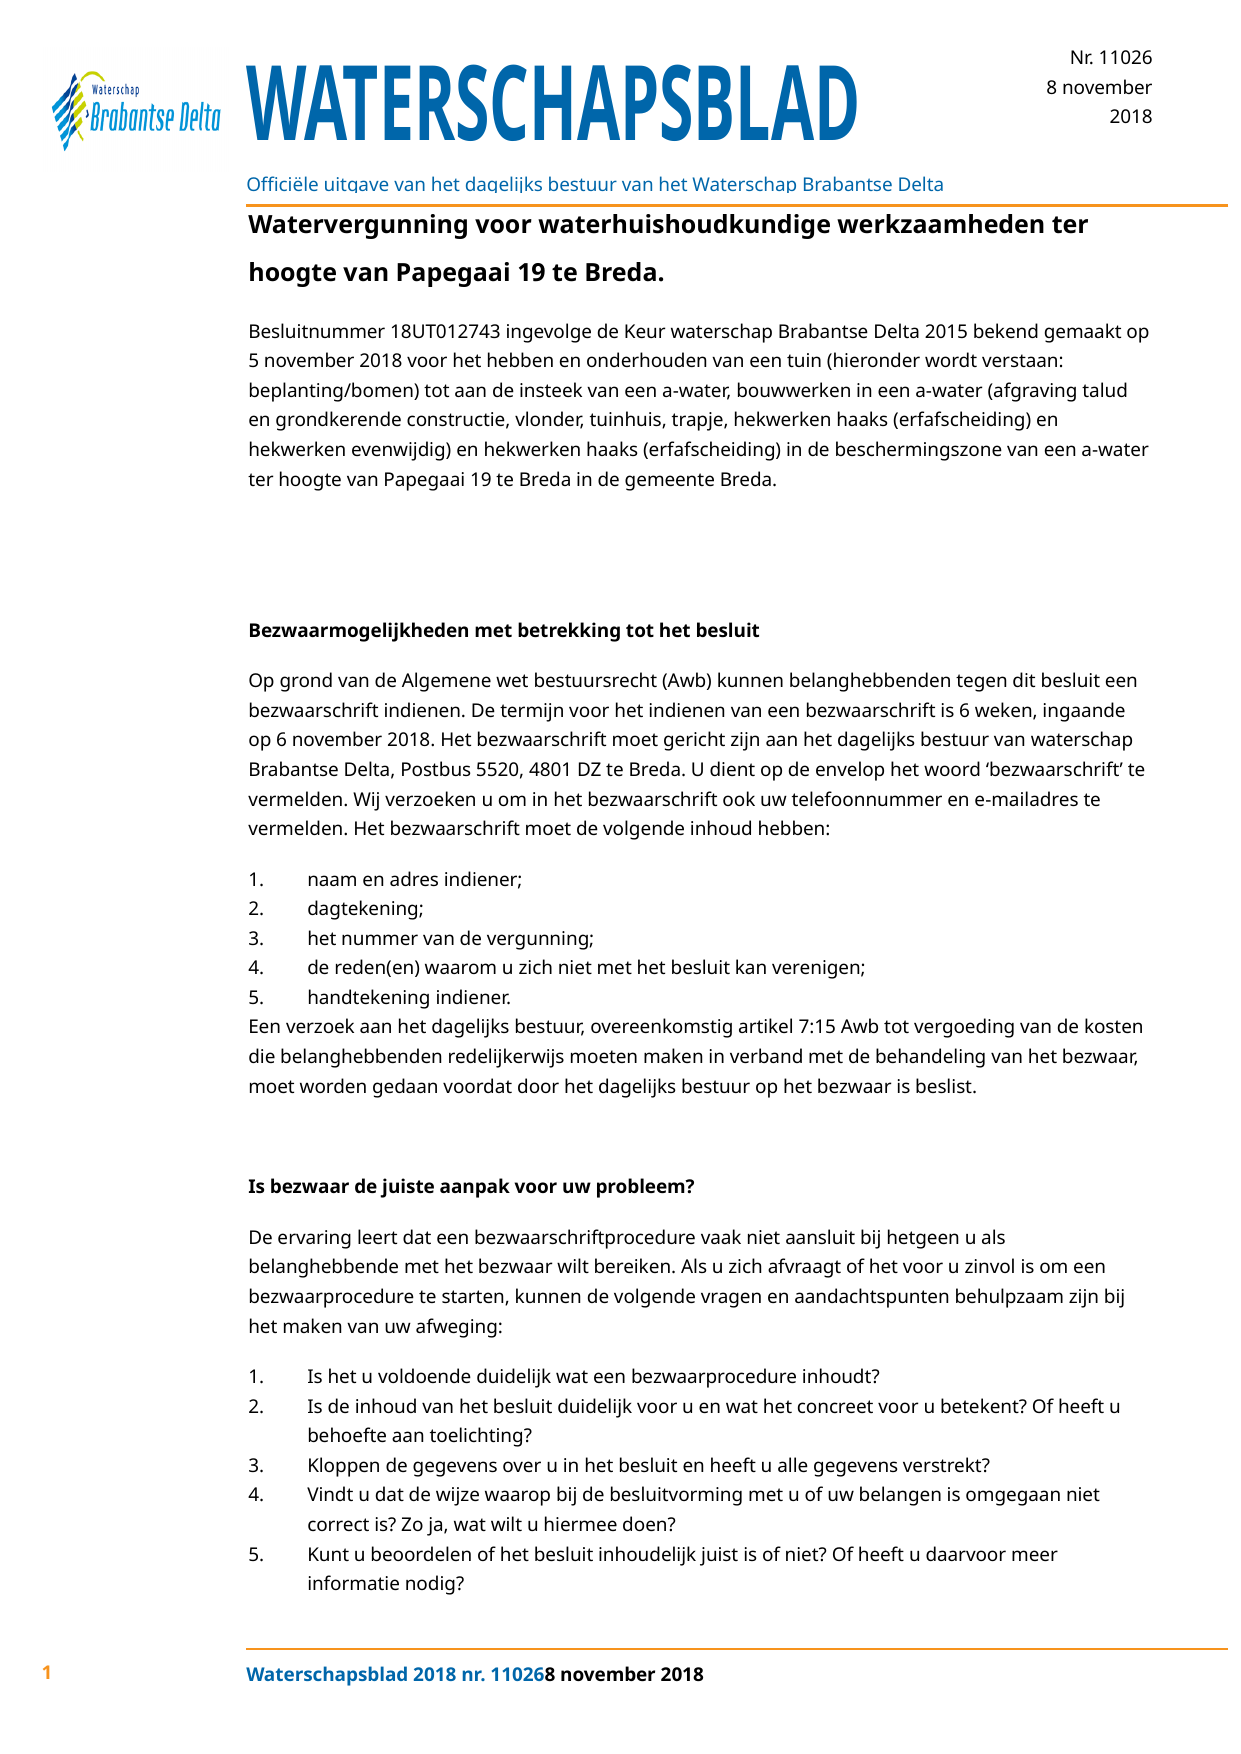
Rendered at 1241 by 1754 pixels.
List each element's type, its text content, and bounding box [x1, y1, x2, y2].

text Op grond van de Algemene wet bestuursrecht (Awb) kunnen belanghebbenden tegen dit besluit een bezwaarschrift indienen. De termijn voor het indienen van een bezwaarschrift is 6 weken, ingaande op 6 november 2018. Het bezwaarschrift moet gericht zijn aan het dagelijks bestuur van waterschap Brabantse Delta, Postbus 5520, 4801 DZ te Breda. U dient op de envelop het woord ‘bezwaarschrift’ te vermelden. Wij verzoeken u om in het bezwaarschrift ook uw telefoonnummer en e‑mailadres te vermelden. Het bezwaarschrift moet de volgende inhoud hebben: [248, 667, 1152, 841]
text Een verzoek aan het dagelijks bestuur, overeenkomstig artikel 7:15 Awb tot vergoeding van de kosten die belanghebbenden redelijkerwijs moeten maken in verband met de behandeling van het bezwaar, moet worden gedaan voordat door het dagelijks bestuur op het bezwaar is beslist. [248, 1014, 1152, 1099]
list dagtekening; [248, 895, 1152, 921]
list Kloppen de gegevens over u in het besluit en heeft u alle gegevens verstrekt? [248, 1452, 1152, 1478]
text Is bezwaar de juiste aanpak voor uw probleem? [248, 1174, 1152, 1199]
text Besluitnummer 18UT012743 ingevolge de Keur waterschap Brabantse Delta 2015 bekend gemaakt op 5 november 2018 voor het hebben en onderhouden van een tuin (hieronder wordt verstaan: beplanting/bomen) tot aan de insteek van een a-water, bouwwerken in een a-water (afgraving talud en grondkerende constructie, vlonder, tuinhuis, trapje, hekwerken haaks (erfafscheiding) en hekwerken evenwijdig) en hekwerken haaks (erfafscheiding) in de beschermingszone van een a-water ter hoogte van Papegaai 19 te Breda in de gemeente Breda. [248, 318, 1152, 492]
list Is het u voldoende duidelijk wat een bezwaarprocedure inhoudt? [248, 1363, 1152, 1389]
text Watervergunning voor waterhuishoudkundige werkzaamheden ter hoogte van Papegaai 19 te Breda. [248, 207, 1152, 288]
list naam en adres indiener; [248, 866, 1152, 892]
text Bezwaarmogelijkheden met betrekking tot het besluit [248, 617, 1152, 643]
list Is de inhoud van het besluit duidelijk voor u en wat het concreet voor u betekent? Of heeft u behoefte aan toelichting? [248, 1393, 1152, 1448]
list de reden(en) waarom u zich niet met het besluit kan verenigen; [248, 954, 1152, 980]
text De ervaring leert dat een bezwaarschriftprocedure vaak niet aansluit bij hetgeen u als belanghebbende met het bezwaar wilt bereiken. Als u zich afvraagt of het voor u zinvol is om een bezwaarprocedure te starten, kunnen de volgende vragen en aandachtspunten behulpzaam zijn bij het maken van uw afweging: [248, 1224, 1152, 1339]
list Vindt u dat de wijze waarop bij de besluitvorming met u of uw belangen is omgegaan niet correct is? Zo ja, wat wilt u hiermee doen? [248, 1482, 1152, 1537]
list Kunt u beoordelen of het besluit inhoudelijk juist is of niet? Of heeft u daarvoor meer informatie nodig? [248, 1541, 1152, 1596]
picture [41, 47, 231, 172]
list het nummer van de vergunning; [248, 925, 1152, 951]
list handtekening indiener. [248, 984, 1152, 1010]
